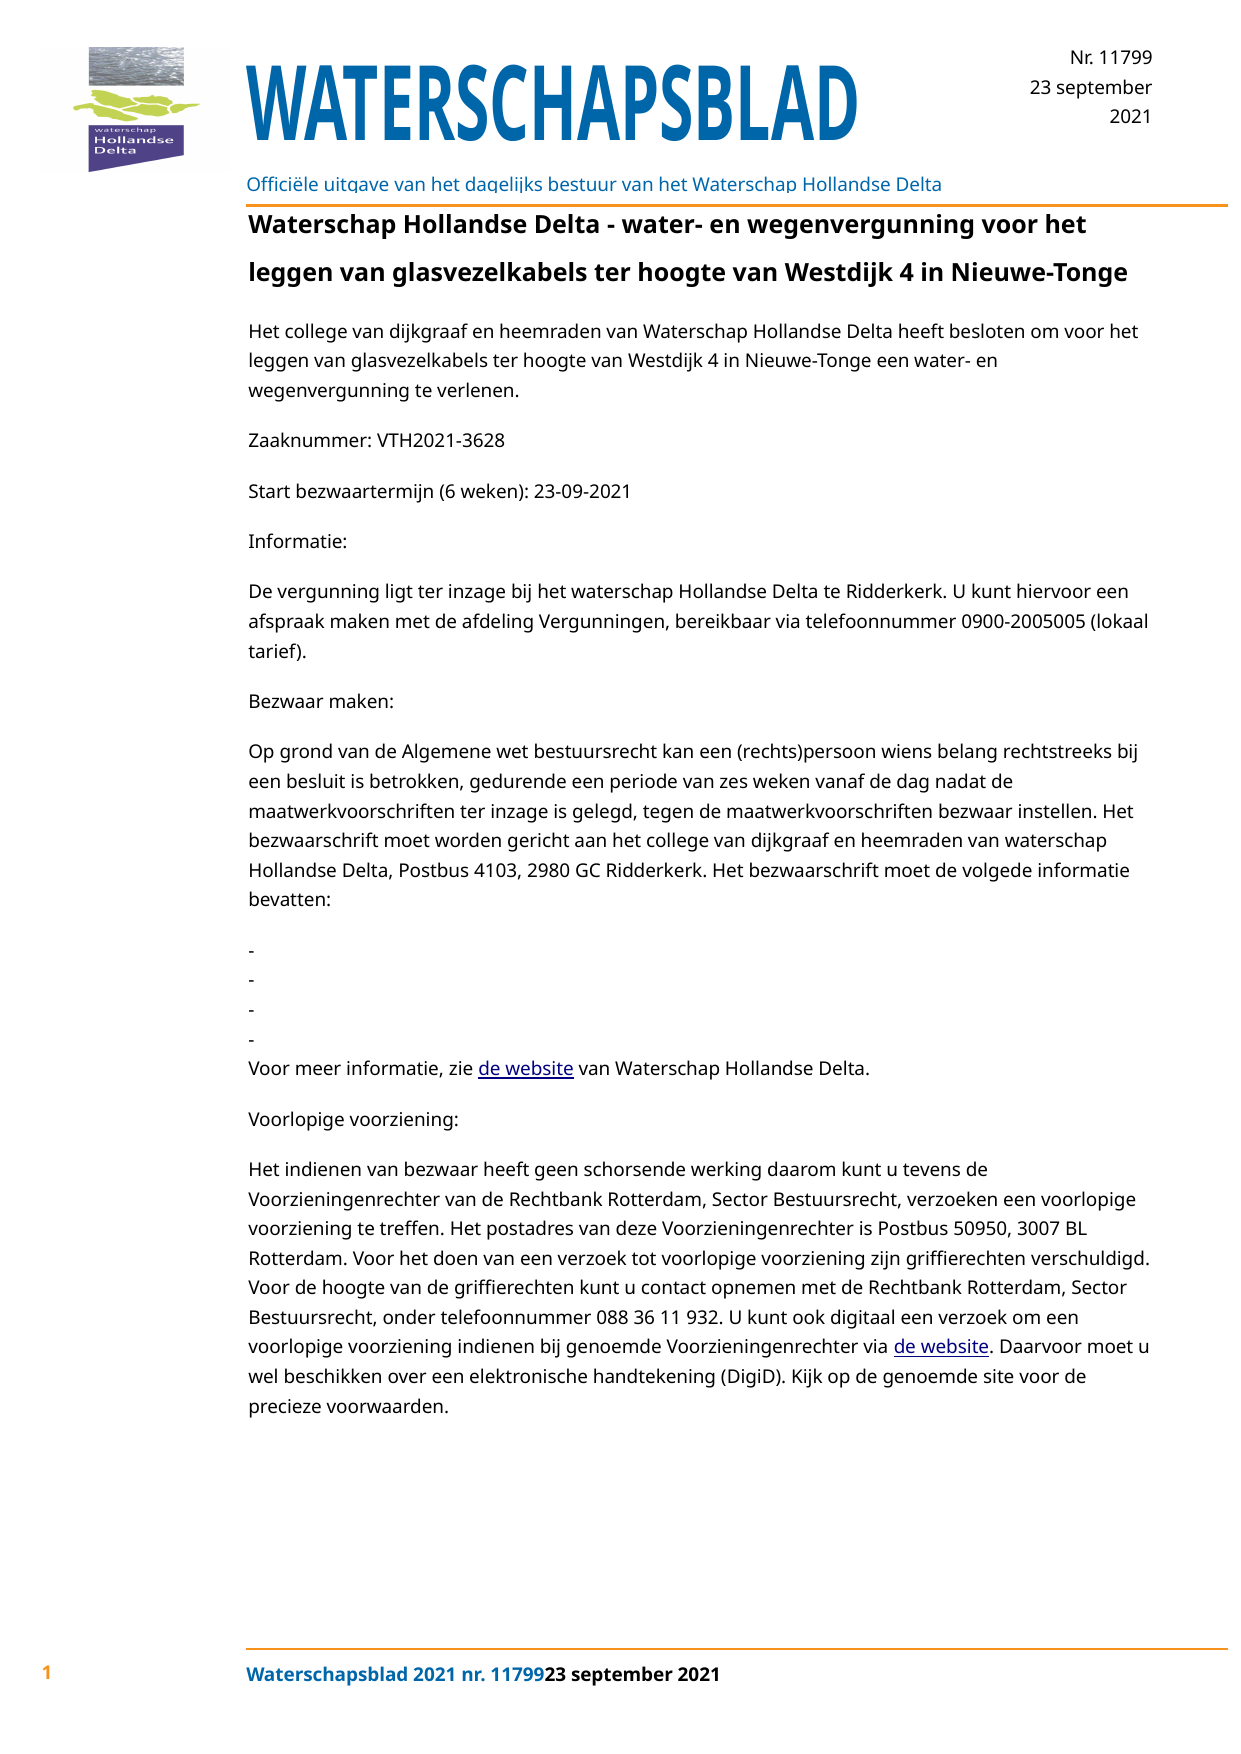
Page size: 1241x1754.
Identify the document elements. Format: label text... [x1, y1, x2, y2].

text Waterschap Hollandse Delta - water- en wegenvergunning voor het leggen van glasvezelkabels ter hoogte van Westdijk 4 in Nieuwe-Tonge [248, 207, 1152, 288]
picture [41, 47, 231, 172]
text Informatie: [248, 528, 1152, 554]
text Voor meer informatie, zie de website van Waterschap Hollandse Delta. [248, 1055, 1152, 1081]
text Het indienen van bezwaar heeft geen schorsende werking daarom kunt u tevens de Voorzieningenrechter van de Rechtbank Rotterdam, Sector Bestuursrecht, verzoeken een voorlopige voorziening te treffen. Het postadres van deze Voorzieningenrechter is Postbus 50950, 3007 BL Rotterdam. Voor het doen van een verzoek tot voorlopige voorziening zijn griffierechten verschuldigd. Voor de hoogte van de griffierechten kunt u contact opnemen met de Rechtbank Rotterdam, Sector Bestuursrecht, onder telefoonnummer 088 36 11 932. U kunt ook digitaal een verzoek om een voorlopige voorziening indienen bij genoemde Voorzieningenrechter via de website. Daarvoor moet u wel beschikken over een elektronische handtekening (DigiD). Kijk op de genoemde site voor de precieze voorwaarden. [248, 1156, 1152, 1419]
text Start bezwaartermijn (6 weken): 23-09-2021 [248, 478, 1152, 504]
text Bezwaar maken: [248, 688, 1152, 714]
text De vergunning ligt ter inzage bij het waterschap Hollandse Delta te Ridderkerk. U kunt hiervoor een afspraak maken met de afdeling Vergunningen, bereikbaar via telefoonnummer 0900-2005005 (lokaal tarief). [248, 579, 1152, 664]
text Zaaknummer: VTH2021-3628 [248, 427, 1152, 453]
text Het college van dijkgraaf en heemraden van Waterschap Hollandse Delta heeft besloten om voor het leggen van glasvezelkabels ter hoogte van Westdijk 4 in Nieuwe-Tonge een water- en wegenvergunning te verlenen. [248, 318, 1152, 403]
text Op grond van de Algemene wet bestuursrecht kan een (rechts)persoon wiens belang rechtstreeks bij een besluit is betrokken, gedurende een periode van zes weken vanaf de dag nadat de maatwerkvoorschriften ter inzage is gelegd, tegen de maatwerkvoorschriften bezwaar instellen. Het bezwaarschrift moet worden gericht aan het college van dijkgraaf en heemraden van waterschap Hollandse Delta, Postbus 4103, 2980 GC Ridderkerk. Het bezwaarschrift moet de volgede informatie bevatten: [248, 739, 1152, 912]
text Voorlopige voorziening: [248, 1106, 1152, 1132]
